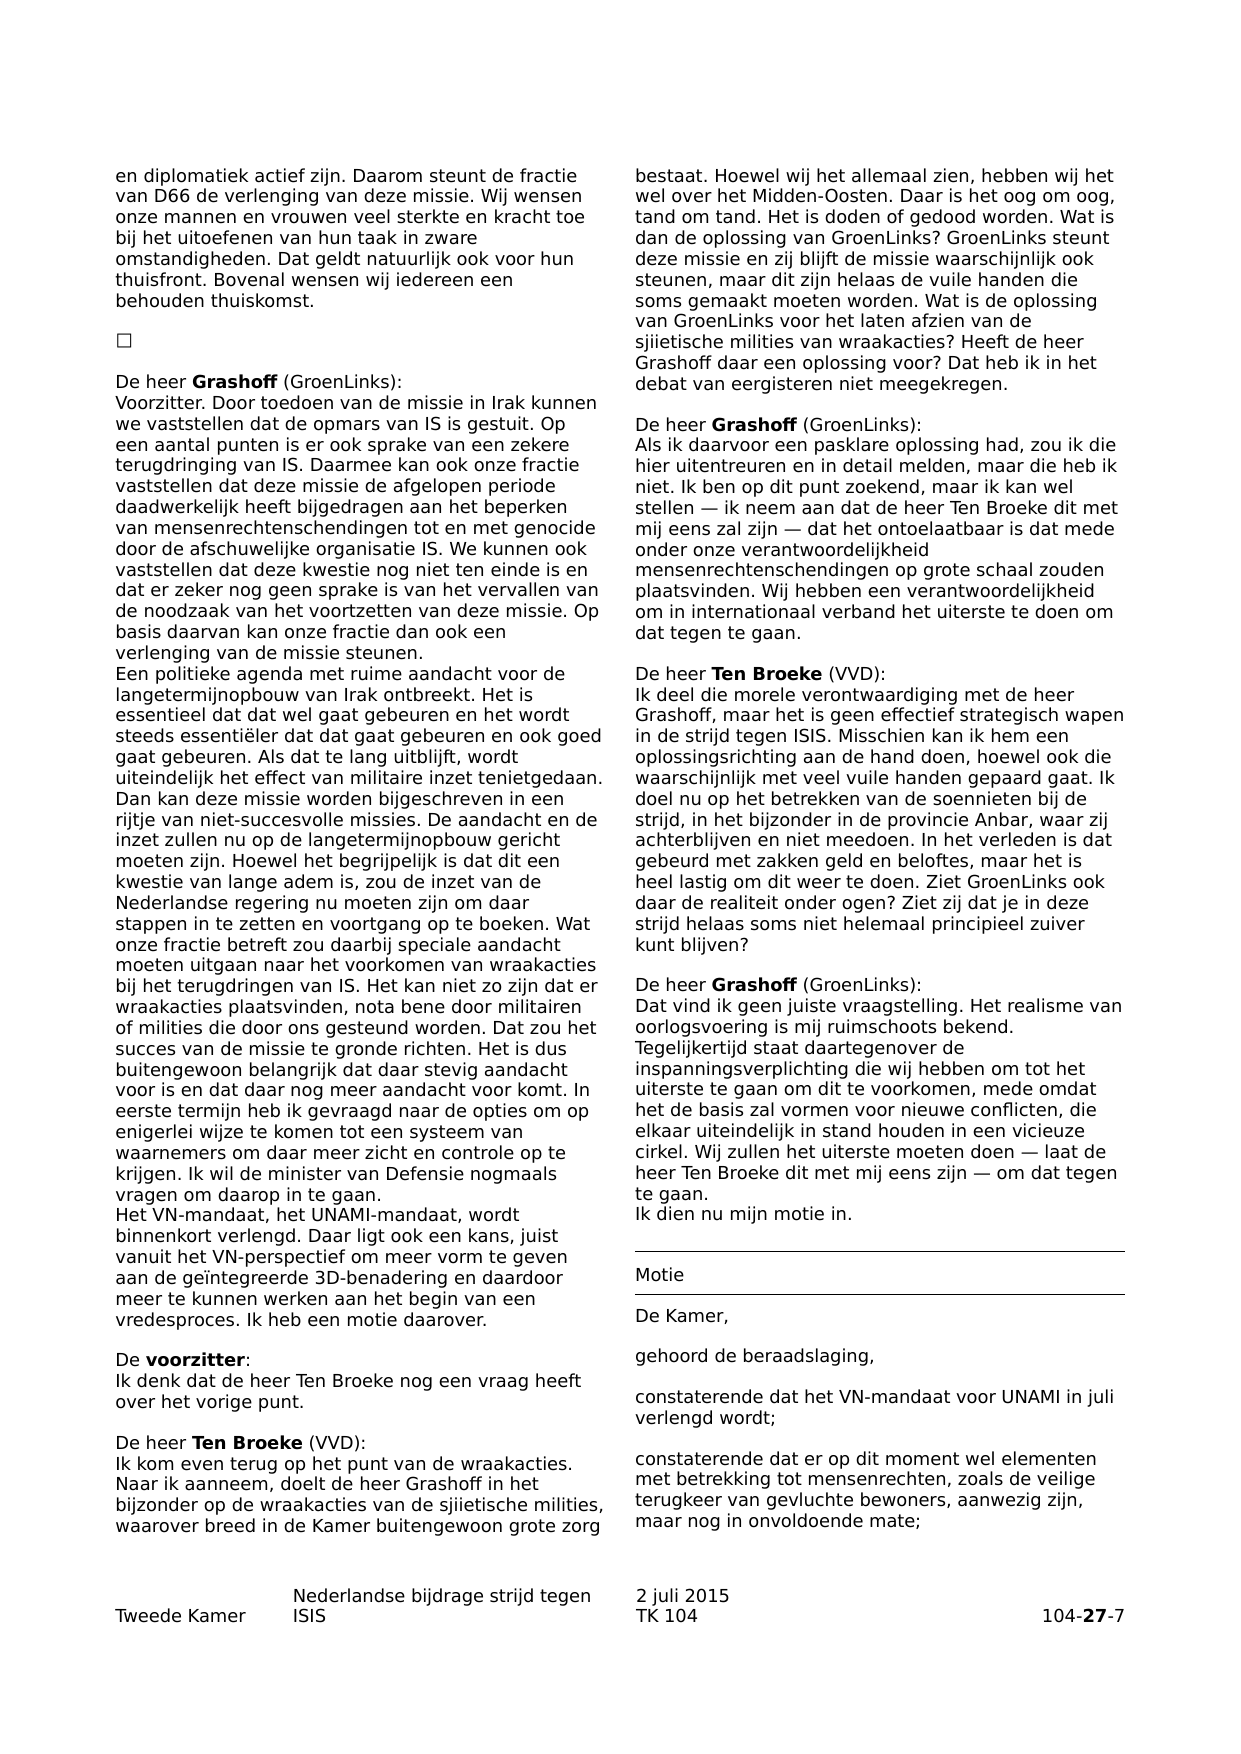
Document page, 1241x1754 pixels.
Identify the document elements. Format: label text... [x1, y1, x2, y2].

text Voorzitter. Door toedoen van de missie in Irak kunnen we vaststellen dat de opmars van IS is gestuit. Op een aantal punten is er ook sprake van een zekere terugdringing van IS. Daarmee kan ook onze fractie vaststellen dat deze missie de afgelopen periode daadwerkelijk heeft bijgedragen aan het beperken van mensenrechtenschendingen tot en met genocide door de afschuwelijke organisatie IS. We kunnen ook vaststellen dat deze kwestie nog niet ten einde is en dat er zeker nog geen sprake is van het vervallen van de noodzaak van het voortzetten van deze missie. Op basis daarvan kan onze fractie dan ook een verlenging van de missie steunen. [115, 393, 605, 663]
text bestaat. Hoewel wij het allemaal zien, hebben wij het wel over het Midden-Oosten. Daar is het oog om oog, tand om tand. Het is doden of gedood worden. Wat is dan de oplossing van GroenLinks? GroenLinks steunt deze missie en zij blijft de missie waarschijnlijk ook steunen, maar dit zijn helaas de vuile handen die soms gemaakt moeten worden. Wat is de oplossing van GroenLinks voor het laten afzien van de sjiietische milities van wraakacties? Heeft de heer Grashoff daar een oplossing voor? Dat heb ik in het debat van eergisteren niet meegekregen. [635, 165, 1125, 394]
text De Kamer, [635, 1306, 1125, 1326]
text Ik deel die morele verontwaardiging met de heer Grashoff, maar het is geen effectief strategisch wapen in de strijd tegen ISIS. Misschien kan ik hem een oplossingsrichting aan de hand doen, hoewel ook die waarschijnlijk met veel vuile handen gepaard gaat. Ik doel nu op het betrekken van de soennieten bij de strijd, in het bijzonder in de provincie Anbar, waar zij achterblijven en niet meedoen. In het verleden is dat gebeurd met zakken geld en beloftes, maar het is heel lastig om dit weer te doen. Ziet GroenLinks ook daar de realiteit onder ogen? Ziet zij dat je in deze strijd helaas soms niet helemaal principieel zuiver kunt blijven? [635, 684, 1125, 955]
text De heer Ten Broeke (VVD): [115, 1432, 605, 1453]
text Motie [635, 1265, 1125, 1286]
text ⬜ [115, 331, 605, 352]
text gehoord de beraadslaging, [635, 1346, 1125, 1367]
text Een politieke agenda met ruime aandacht voor de langetermijnopbouw van Irak ontbreekt. Het is essentieel dat dat wel gaat gebeuren en het wordt steeds essentiëler dat dat gaat gebeuren en ook goed gaat gebeuren. Als dat te lang uitblijft, wordt uiteindelijk het effect van militaire inzet tenietgedaan. Dan kan deze missie worden bijgeschreven in een rijtje van niet-succesvolle missies. De aandacht en de inzet zullen nu op de langetermijnopbouw gericht moeten zijn. Hoewel het begrijpelijk is dat dit een kwestie van lange adem is, zou de inzet van de Nederlandse regering nu moeten zijn om daar stappen in te zetten en voortgang op te boeken. Wat onze fractie betreft zou daarbij speciale aandacht moeten uitgaan naar het voorkomen van wraakacties bij het terugdringen van IS. Het kan niet zo zijn dat er wraakacties plaatsvinden, nota bene door militairen of milities die door ons gesteund worden. Dat zou het succes van de missie te gronde richten. Het is dus buitengewoon belangrijk dat daar stevig aandacht voor is en dat daar nog meer aandacht voor komt. In eerste termijn heb ik gevraagd naar de opties om op enigerlei wijze te komen tot een systeem van waarnemers om daar meer zicht en controle op te krijgen. Ik wil de minister van Defensie nogmaals vragen om daarop in te gaan. [115, 663, 605, 1205]
text De heer Grashoff (GroenLinks): [635, 975, 1125, 996]
text De heer Ten Broeke (VVD): [635, 663, 1125, 684]
text Ik denk dat de heer Ten Broeke nog een vraag heeft over het vorige punt. [115, 1371, 605, 1412]
text Dat vind ik geen juiste vraagstelling. Het realisme van oorlogsvoering is mij ruimschoots bekend. Tegelijkertijd staat daartegenover de inspanningsverplichting die wij hebben om tot het uiterste te gaan om dit te voorkomen, mede omdat het de basis zal vormen voor nieuwe conflicten, die elkaar uiteindelijk in stand houden in een vicieuze cirkel. Wij zullen het uiterste moeten doen — laat de heer Ten Broeke dit met mij eens zijn — om dat tegen te gaan. [635, 996, 1125, 1204]
text Het VN-mandaat, het UNAMI-mandaat, wordt binnenkort verlengd. Daar ligt ook een kans, juist vanuit het VN-perspectief om meer vorm te geven aan de geïntegreerde 3D-benadering en daardoor meer te kunnen werken aan het begin van een vredesproces. Ik heb een motie daarover. [115, 1205, 605, 1330]
text De heer Grashoff (GroenLinks): [115, 372, 605, 393]
text De heer Grashoff (GroenLinks): [635, 414, 1125, 435]
text Ik kom even terug op het punt van de wraakacties. Naar ik aanneem, doelt de heer Grashoff in het bijzonder op de wraakacties van de sjiietische milities, waarover breed in de Kamer buitengewoon grote zorg [115, 1453, 605, 1537]
text constaterende dat er op dit moment wel elementen met betrekking tot mensenrechten, zoals de veilige terugkeer van gevluchte bewoners, aanwezig zijn, maar nog in onvoldoende mate; [635, 1448, 1125, 1531]
text Ik dien nu mijn motie in. [635, 1204, 1125, 1225]
text constaterende dat het VN-mandaat voor UNAMI in juli verlengd wordt; [635, 1387, 1125, 1428]
text De voorzitter: [115, 1350, 605, 1371]
text en diplomatiek actief zijn. Daarom steunt de fractie van D66 de verlenging van deze missie. Wij wensen onze mannen en vrouwen veel sterkte en kracht toe bij het uitoefenen van hun taak in zware omstandigheden. Dat geldt natuurlijk ook voor hun thuisfront. Bovenal wensen wij iedereen een behouden thuiskomst. [115, 165, 605, 311]
text Als ik daarvoor een pasklare oplossing had, zou ik die hier uitentreuren en in detail melden, maar die heb ik niet. Ik ben op dit punt zoekend, maar ik kan wel stellen — ik neem aan dat de heer Ten Broeke dit met mij eens zal zijn — dat het ontoelaatbaar is dat mede onder onze verantwoordelijkheid mensenrechtenschendingen op grote schaal zouden plaatsvinden. Wij hebben een verantwoordelijkheid om in internationaal verband het uiterste te doen om dat tegen te gaan. [635, 435, 1125, 643]
